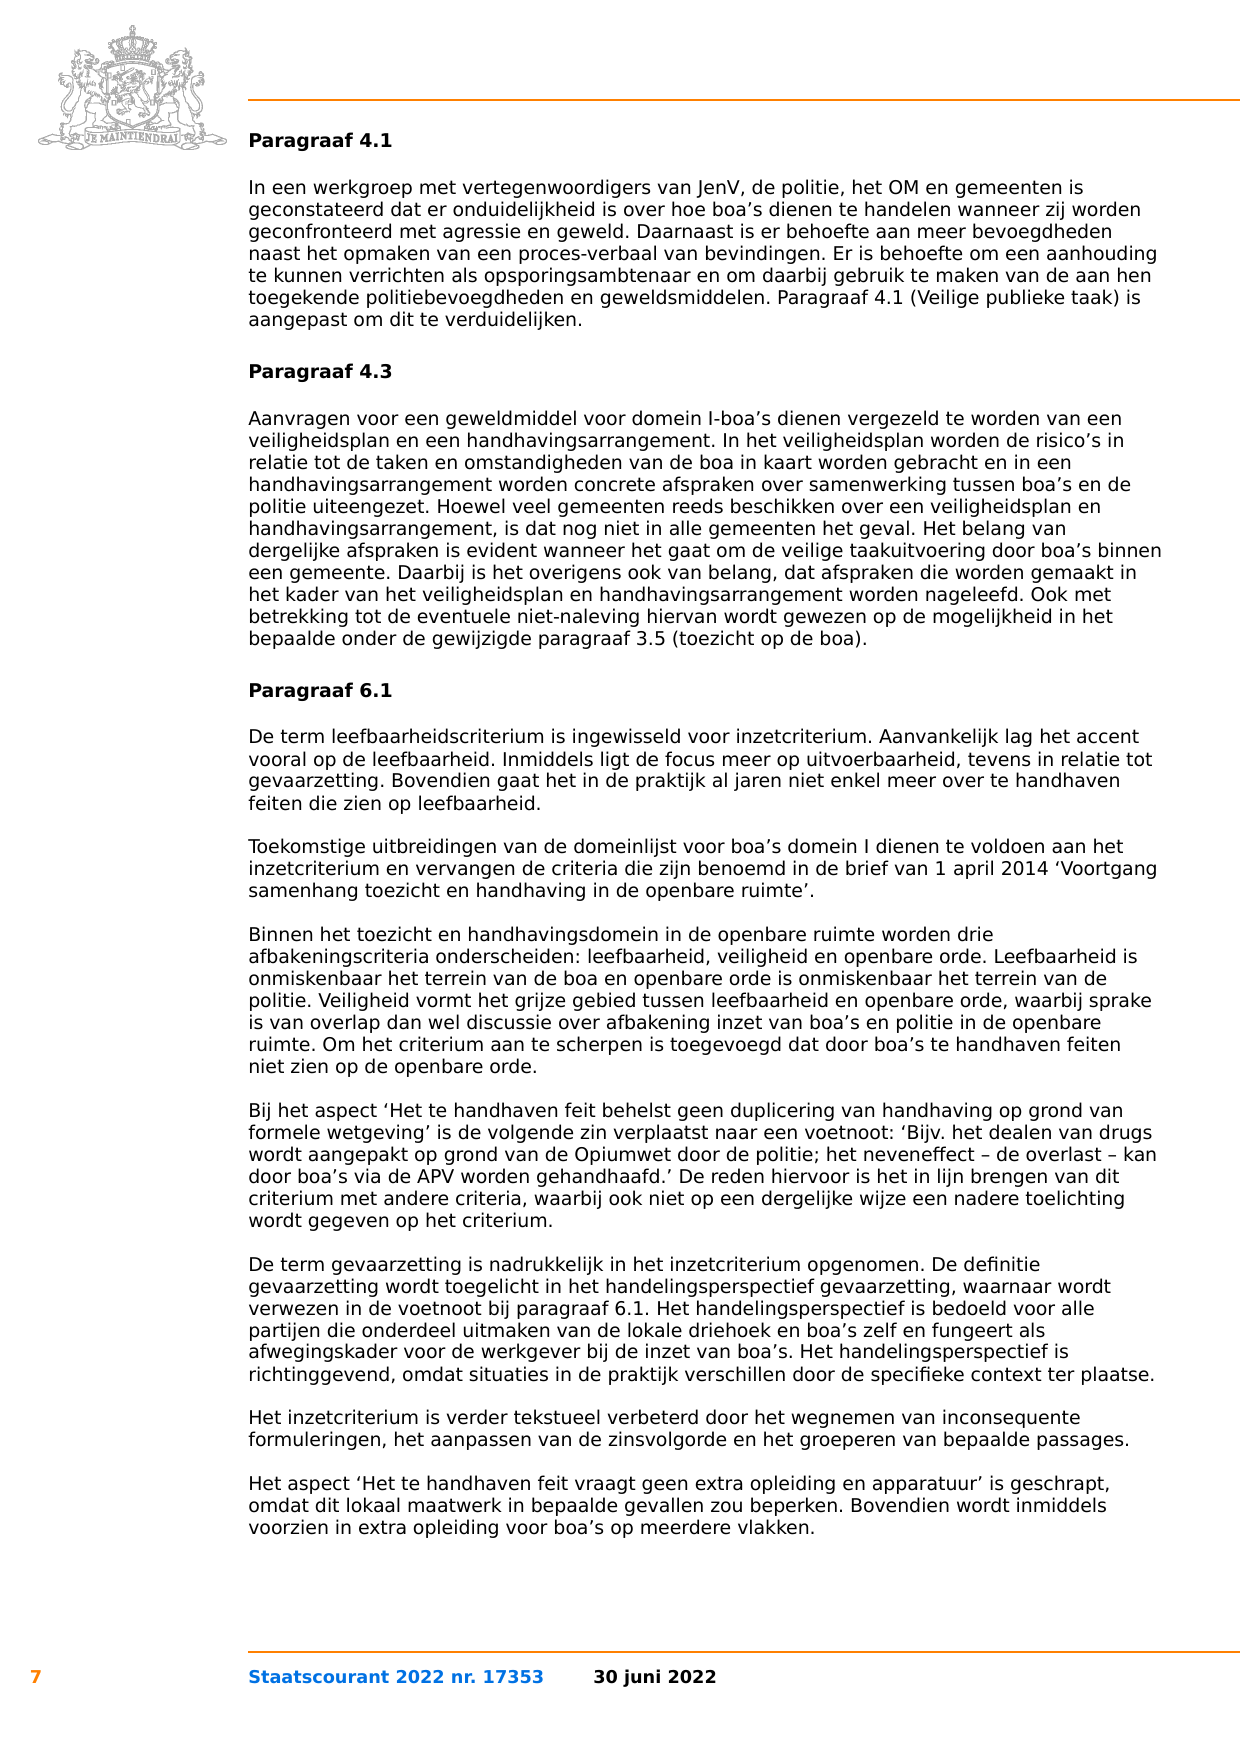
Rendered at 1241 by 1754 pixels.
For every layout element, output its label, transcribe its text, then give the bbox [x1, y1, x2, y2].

text Het aspect ‘Het te handhaven feit vraagt geen extra opleiding en apparatuur’ is geschrapt, omdat dit lokaal maatwerk in bepaalde gevallen zou beperken. Bovendien wordt inmiddels voorzien in extra opleiding voor boa’s op meerdere vlakken. [248, 1473, 1163, 1539]
text Bij het aspect ‘Het te handhaven feit behelst geen duplicering van handhaving op grond van formele wetgeving’ is de volgende zin verplaatst naar een voetnoot: ‘Bijv. het dealen van drugs wordt aangepakt op grond van de Opiumwet door de politie; het neveneffect – de overlast – kan door boa’s via de APV worden gehandhaafd.’ De reden hiervoor is het in lijn brengen van dit criterium met andere criteria, waarbij ook niet op een dergelijke wijze een nadere toelichting wordt gegeven op het criterium. [248, 1100, 1163, 1232]
text Aanvragen voor een geweldmiddel voor domein I-boa’s dienen vergezeld te worden van een veiligheidsplan en een handhavingsarrangement. In het veiligheidsplan worden de risico’s in relatie tot de taken en omstandigheden van de boa in kaart worden gebracht en in een handhavingsarrangement worden concrete afspraken over samenwerking tussen boa’s en de politie uiteengezet. Hoewel veel gemeenten reeds beschikken over een veiligheidsplan en handhavingsarrangement, is dat nog niet in alle gemeenten het geval. Het belang van dergelijke afspraken is evident wanneer het gaat om de veilige taakuitvoering door boa’s binnen een gemeente. Daarbij is het overigens ook van belang, dat afspraken die worden gemaakt in het kader van het veiligheidsplan en handhavingsarrangement worden nageleefd. Ook met betrekking tot de eventuele niet-naleving hiervan wordt gewezen op de mogelijkheid in het bepaalde onder de gewijzigde paragraaf 3.5 (toezicht op de boa). [248, 408, 1163, 649]
text In een werkgroep met vertegenwoordigers van JenV, de politie, het OM en gemeenten is geconstateerd dat er onduidelijkheid is over hoe boa’s dienen te handelen wanneer zij worden geconfronteerd met agressie en geweld. Daarnaast is er behoefte aan meer bevoegdheden naast het opmaken van een proces-verbaal van bevindingen. Er is behoefte om een aanhouding te kunnen verrichten als opsporingsambtenaar en om daarbij gebruik te maken van de aan hen toegekende politiebevoegdheden en geweldsmiddelen. Paragraaf 4.1 (Veilige publieke taak) is aangepast om dit te verduidelijken. [248, 177, 1163, 331]
text De term leefbaarheidscriterium is ingewisseld voor inzetcriterium. Aanvankelijk lag het accent vooral op de leefbaarheid. Inmiddels ligt de focus meer op uitvoerbaarheid, tevens in relatie tot gevaarzetting. Bovendien gaat het in de praktijk al jaren niet enkel meer over te handhaven feiten die zien op leefbaarheid. [248, 726, 1163, 814]
subtitle Paragraaf 4.3 [248, 361, 1163, 383]
text Binnen het toezicht en handhavingsdomein in de openbare ruimte worden drie afbakeningscriteria onderscheiden: leefbaarheid, veiligheid en openbare orde. Leefbaarheid is onmiskenbaar het terrein van de boa en openbare orde is onmiskenbaar het terrein van de politie. Veiligheid vormt het grijze gebied tussen leefbaarheid en openbare orde, waarbij sprake is van overlap dan wel discussie over afbakening inzet van boa’s en politie in de openbare ruimte. Om het criterium aan te scherpen is toegevoegd dat door boa’s te handhaven feiten niet zien op de openbare orde. [248, 924, 1163, 1078]
text De term gevaarzetting is nadrukkelijk in het inzetcriterium opgenomen. De definitie gevaarzetting wordt toegelicht in het handelingsperspectief gevaarzetting, waarnaar wordt verwezen in de voetnoot bij paragraaf 6.1. Het handelingsperspectief is bedoeld voor alle partijen die onderdeel uitmaken van de lokale driehoek en boa’s zelf en fungeert als afwegingskader voor de werkgever bij de inzet van boa’s. Het handelingsperspectief is richtinggevend, omdat situaties in de praktijk verschillen door de specifieke context ter plaatse. [248, 1253, 1163, 1385]
subtitle Paragraaf 4.1 [248, 130, 1163, 152]
picture [38, 25, 227, 150]
subtitle Paragraaf 6.1 [248, 679, 1163, 701]
text Toekomstige uitbreidingen van de domeinlijst voor boa’s domein I dienen te voldoen aan het inzetcriterium en vervangen de criteria die zijn benoemd in de brief van 1 april 2014 ‘Voortgang samenhang toezicht en handhaving in de openbare ruimte’. [248, 836, 1163, 902]
text Het inzetcriterium is verder tekstueel verbeterd door het wegnemen van inconsequente formuleringen, het aanpassen van de zinsvolgorde en het groeperen van bepaalde passages. [248, 1407, 1163, 1451]
